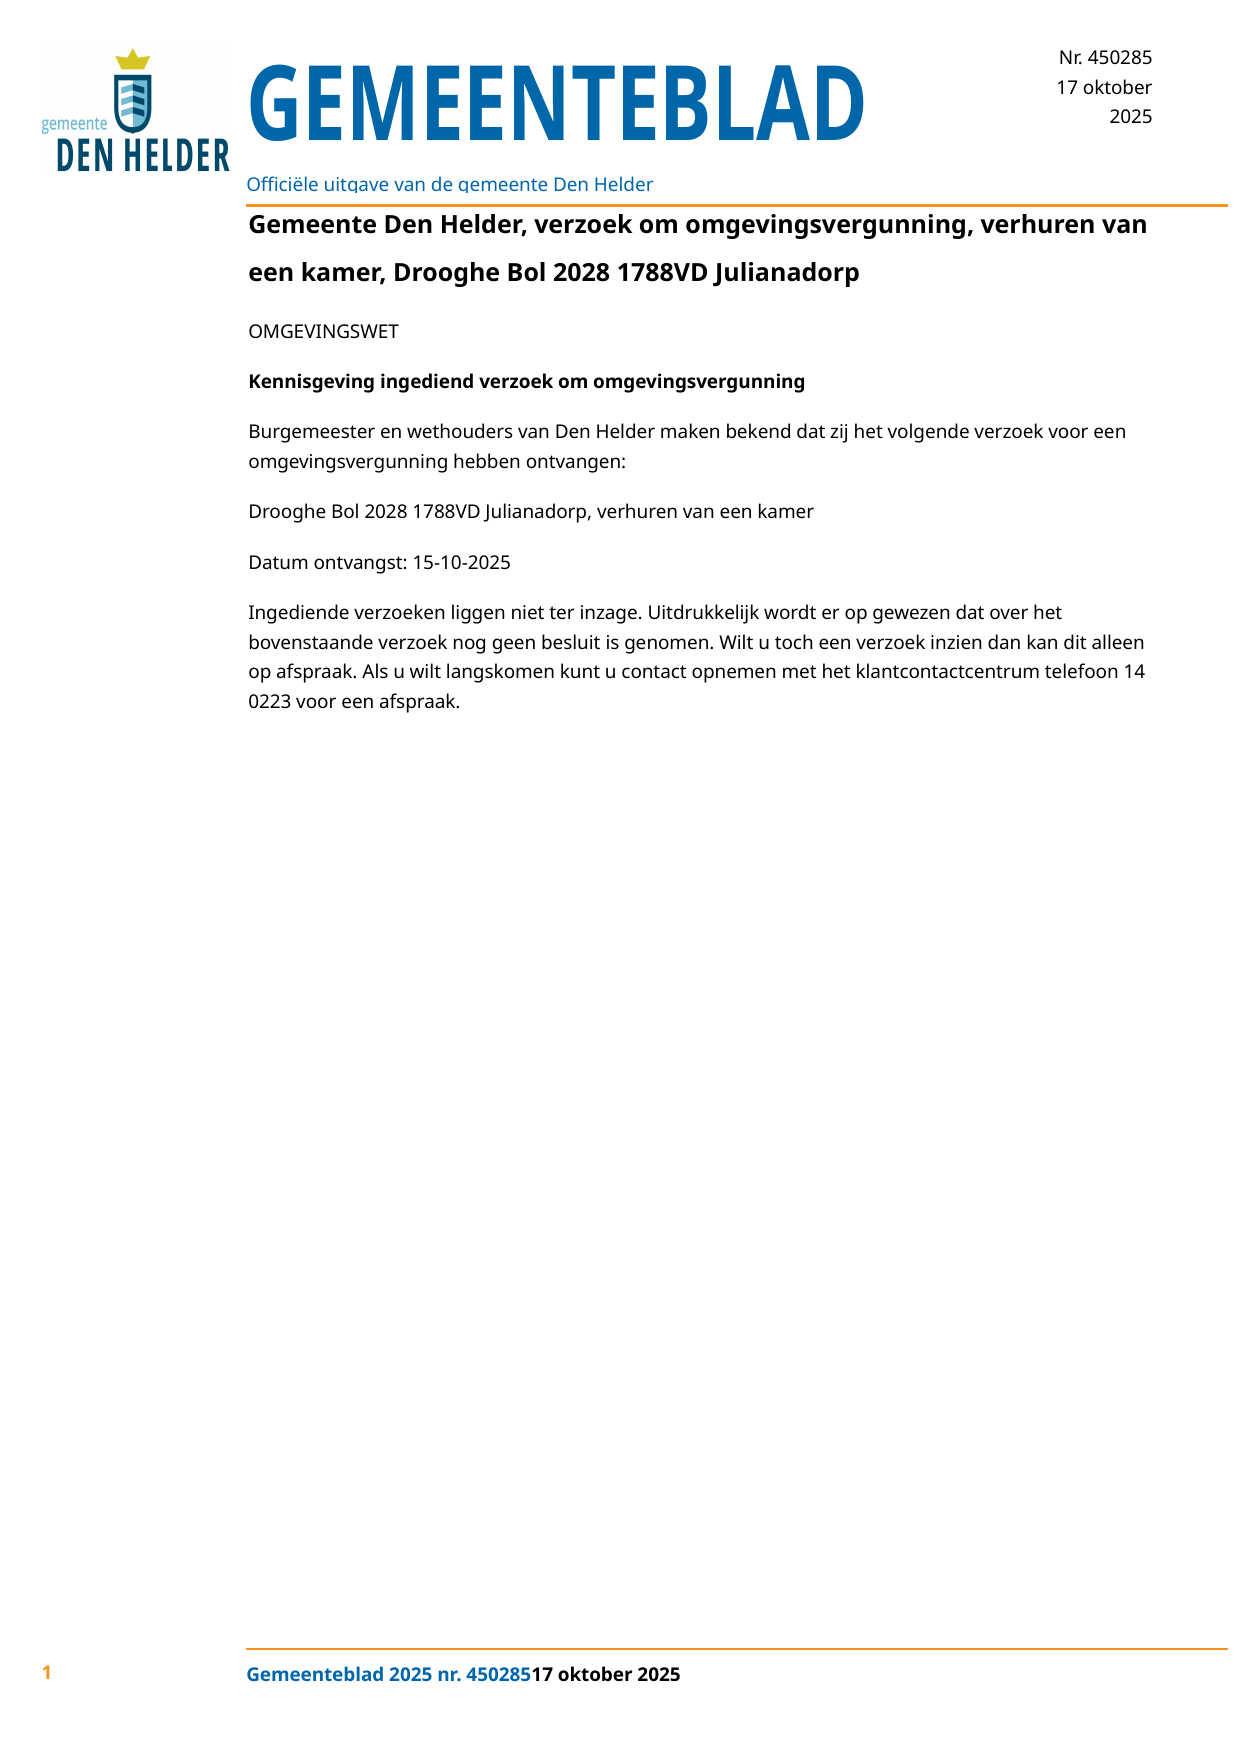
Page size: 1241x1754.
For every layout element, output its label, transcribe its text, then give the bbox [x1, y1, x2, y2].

text OMGEVINGSWET [248, 318, 1152, 344]
text Gemeente Den Helder, verzoek om omgevingsvergunning, verhuren van een kamer, Drooghe Bol 2028 1788VD Julianadorp [248, 207, 1152, 288]
text Burgemeester en wethouders van Den Helder maken bekend dat zij het volgende verzoek voor een omgevingsvergunning hebben ontvangen: [248, 419, 1152, 474]
text Ingediende verzoeken liggen niet ter inzage. Uitdrukkelijk wordt er op gewezen dat over het bovenstaande verzoek nog geen besluit is genomen. Wilt u toch een verzoek inzien dan kan dit alleen op afspraak. Als u wilt langskomen kunt u contact opnemen met het klantcontactcentrum telefoon 14 0223 voor een afspraak. [248, 599, 1152, 714]
picture [182, 144, 187, 165]
picture [130, 157, 135, 172]
picture [100, 154, 106, 172]
picture [41, 47, 231, 172]
picture [63, 144, 68, 165]
text Drooghe Bol 2028 1788VD Julianadorp, verhuren van een kamer [248, 499, 1152, 524]
picture [220, 160, 224, 172]
text Datum ontvangst: 15-10-2025 [248, 549, 1152, 575]
text Kennisgeving ingediend verzoek om omgevingsvergunning [248, 368, 1152, 394]
